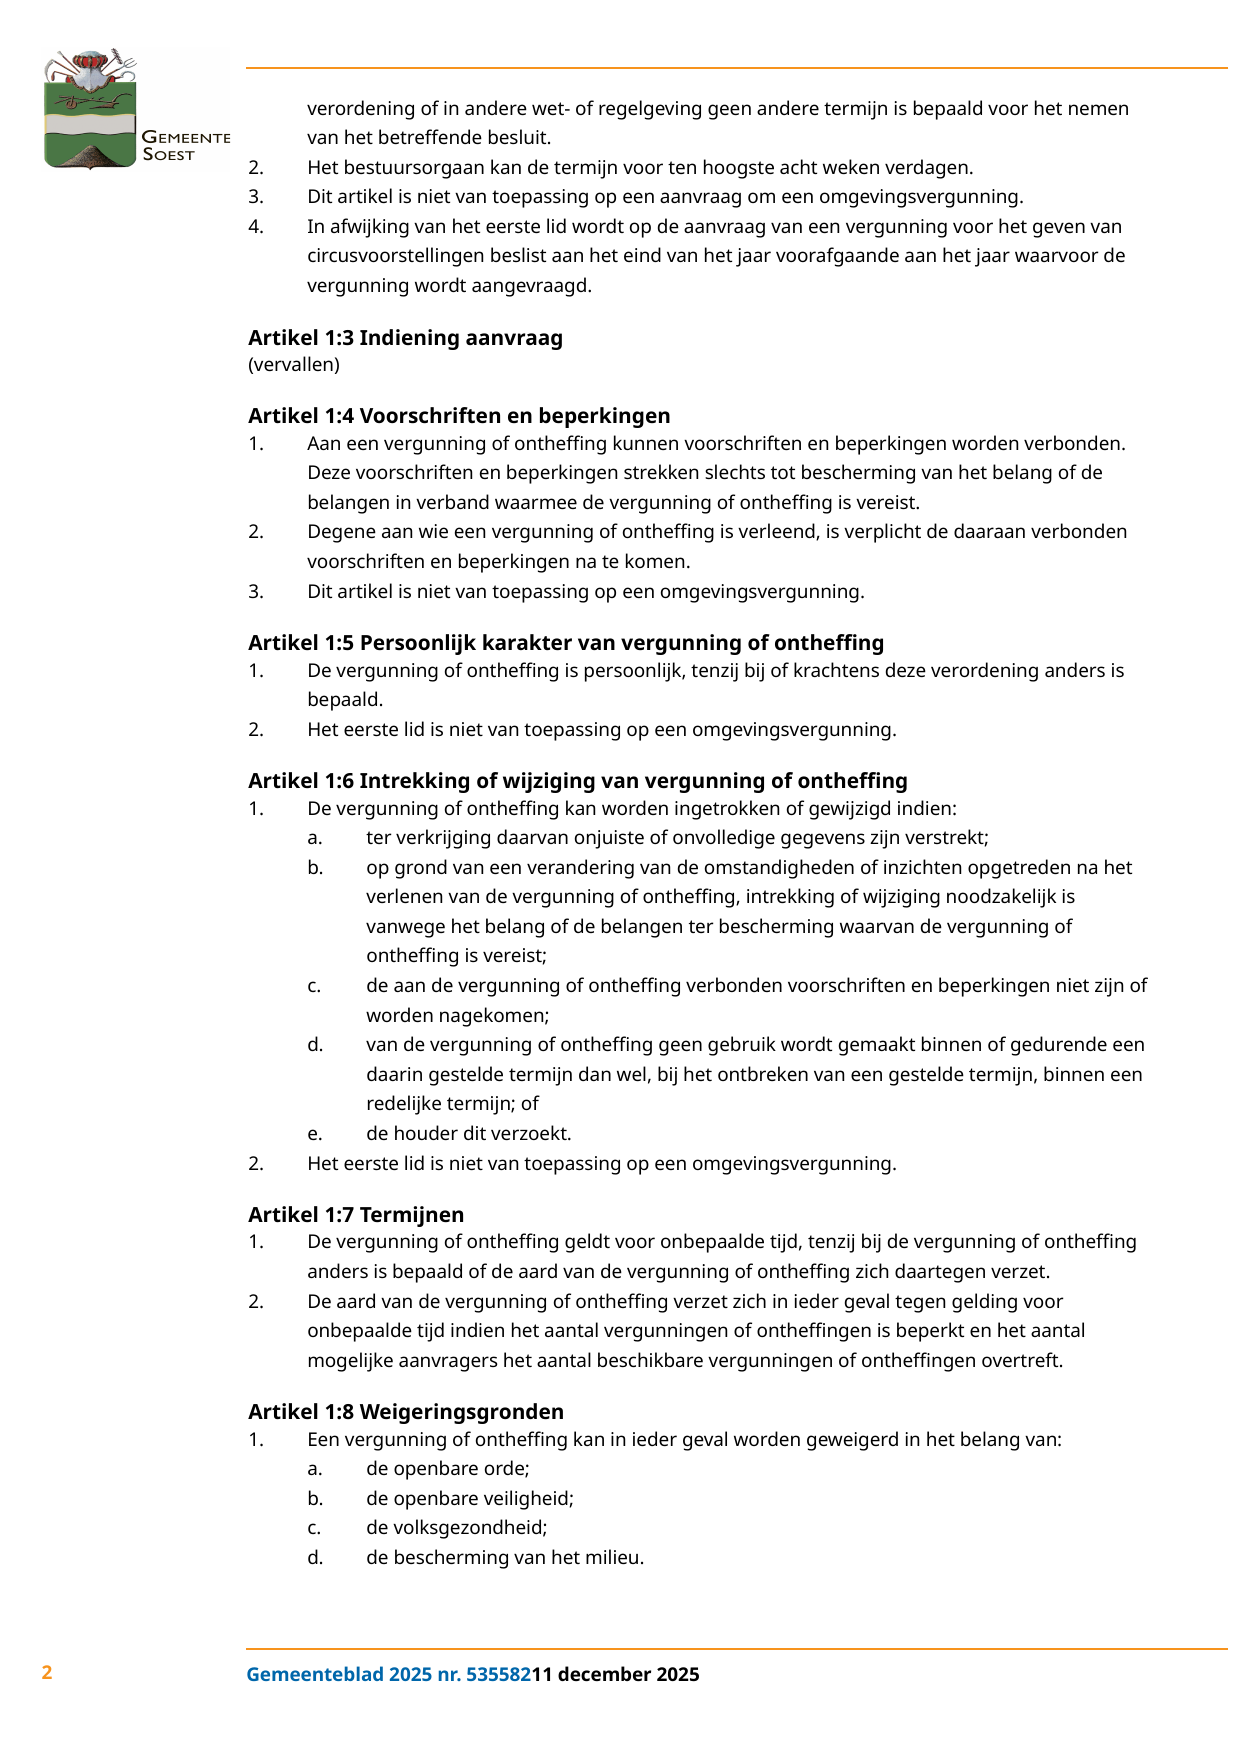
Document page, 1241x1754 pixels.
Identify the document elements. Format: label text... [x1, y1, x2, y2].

list Een vergunning of ontheffing kan in ieder geval worden geweigerd in het belang van: [248, 1426, 1152, 1452]
text Artikel 1:6 Intrekking of wijziging van vergunning of ontheffing [248, 766, 1152, 795]
text Artikel 1:5 Persoonlijk karakter van vergunning of ontheffing [248, 628, 1152, 657]
list De vergunning of ontheffing is persoonlijk, tenzij bij of krachtens deze verordening anders is bepaald. [248, 657, 1152, 712]
list ter verkrijging daarvan onjuiste of onvolledige gegevens zijn verstrekt; [307, 824, 1152, 850]
list Het eerste lid is niet van toepassing op een omgevingsvergunning. [248, 716, 1152, 742]
text (vervallen) [248, 351, 1152, 377]
list De aard van de vergunning of ontheffing verzet zich in ieder geval tegen gelding voor onbepaalde tijd indien het aantal vergunningen of ontheffingen is beperkt en het aantal mogelijke aanvragers het aantal beschikbare vergunningen of ontheffingen overtreft. [248, 1288, 1152, 1373]
text Artikel 1:3 Indiening aanvraag [248, 323, 1152, 351]
list Degene aan wie een vergunning of ontheffing is verleend, is verplicht de daaraan verbonden voorschriften en beperkingen na te komen. [248, 519, 1152, 574]
list verordening of in andere wet- of regelgeving geen andere termijn is bepaald voor het nemen van het betreffende besluit. [248, 95, 1152, 150]
list De vergunning of ontheffing geldt voor onbepaalde tijd, tenzij bij de vergunning of ontheffing anders is bepaald of de aard van de vergunning of ontheffing zich daartegen verzet. [248, 1229, 1152, 1284]
list In afwijking van het eerste lid wordt op de aanvraag van een vergunning voor het geven van circusvoorstellingen beslist aan het eind van het jaar voorafgaande aan het jaar waarvoor de vergunning wordt aangevraagd. [248, 213, 1152, 298]
list Dit artikel is niet van toepassing op een omgevingsvergunning. [248, 578, 1152, 604]
picture [41, 47, 231, 172]
list Het bestuursorgaan kan de termijn voor ten hoogste acht weken verdagen. [248, 154, 1152, 180]
text Artikel 1:8 Weigeringsgronden [248, 1397, 1152, 1426]
list van de vergunning of ontheffing geen gebruik wordt gemaakt binnen of gedurende een daarin gestelde termijn dan wel, bij het ontbreken van een gestelde termijn, binnen een redelijke termijn; of [307, 1031, 1152, 1116]
list op grond van een verandering van de omstandigheden of inzichten opgetreden na het verlenen van de vergunning of ontheffing, intrekking of wijziging noodzakelijk is vanwege het belang of de belangen ter bescherming waarvan de vergunning of ontheffing is vereist; [307, 854, 1152, 968]
text Artikel 1:7 Termijnen [248, 1200, 1152, 1229]
list Het eerste lid is niet van toepassing op een omgevingsvergunning. [248, 1150, 1152, 1176]
list Dit artikel is niet van toepassing op een aanvraag om een omgevingsvergunning. [248, 183, 1152, 209]
text Artikel 1:4 Voorschriften en beperkingen [248, 402, 1152, 430]
list de openbare veiligheid; [307, 1485, 1152, 1511]
list De vergunning of ontheffing kan worden ingetrokken of gewijzigd indien: [248, 795, 1152, 821]
list Aan een vergunning of ontheffing kunnen voorschriften en beperkingen worden verbonden. Deze voorschriften en beperkingen strekken slechts tot bescherming van het belang of de belangen in verband waarmee de vergunning of ontheffing is vereist. [248, 430, 1152, 515]
list de bescherming van het milieu. [307, 1544, 1152, 1570]
list de openbare orde; [307, 1455, 1152, 1481]
list de aan de vergunning of ontheffing verbonden voorschriften en beperkingen niet zijn of worden nagekomen; [307, 972, 1152, 1028]
list de volksgezondheid; [307, 1514, 1152, 1540]
list de houder dit verzoekt. [307, 1120, 1152, 1146]
